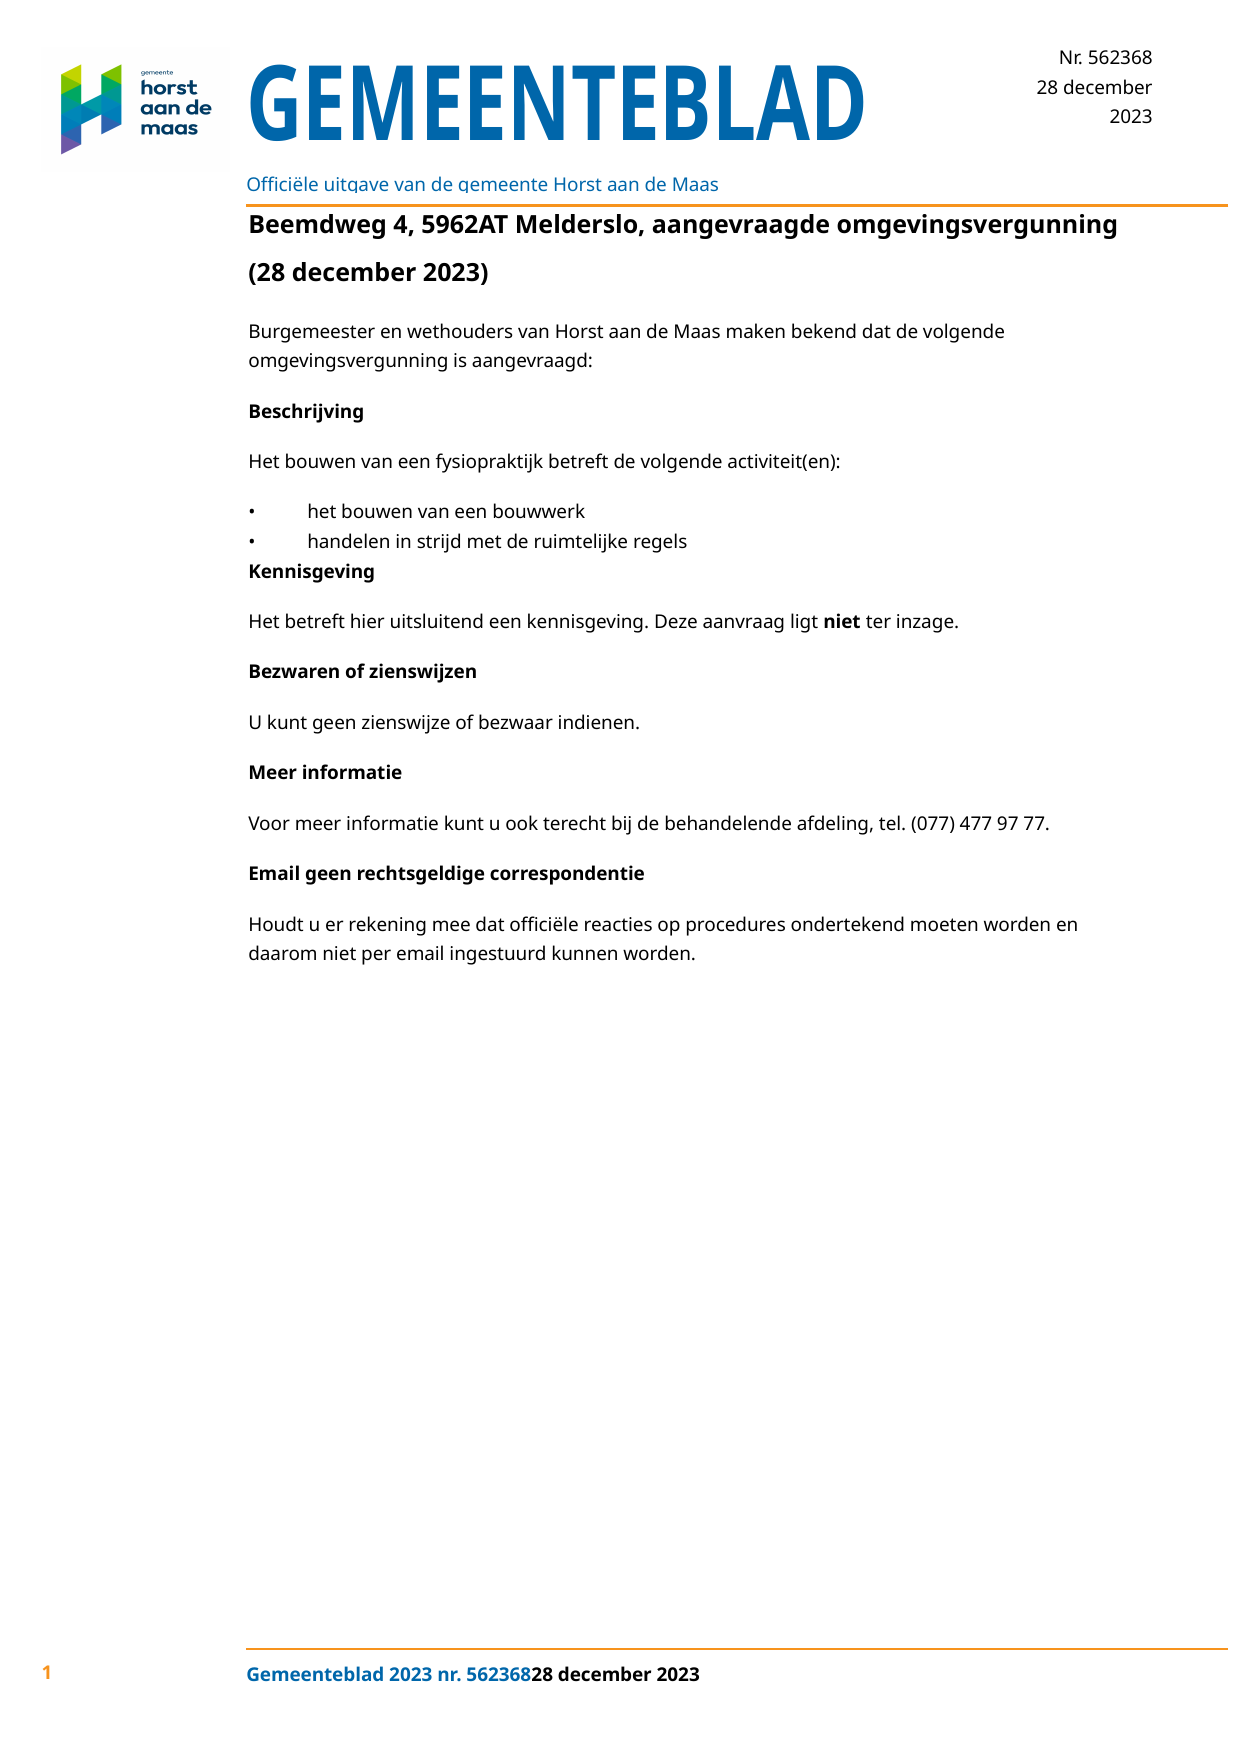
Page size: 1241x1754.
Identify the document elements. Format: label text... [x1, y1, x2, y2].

text Het bouwen van een fysiopraktijk betreft de volgende activiteit(en): [248, 448, 1152, 474]
text Het betreft hier uitsluitend een kennisgeving. Deze aanvraag ligt niet ter inzage. [248, 608, 1152, 634]
list het bouwen van een bouwwerk [248, 499, 1152, 524]
text Burgemeester en wethouders van Horst aan de Maas maken bekend dat de volgende omgevingsvergunning is aangevraagd: [248, 318, 1152, 373]
text Kennisgeving [248, 558, 1152, 584]
list handelen in strijd met de ruimtelijke regels [248, 528, 1152, 554]
text Beemdweg 4, 5962AT Melderslo, aangevraagde omgevingsvergunning (28 december 2023) [248, 207, 1152, 288]
text U kunt geen zienswijze of bezwaar indienen. [248, 709, 1152, 735]
text Email geen rechtsgeldige correspondentie [248, 860, 1152, 886]
text Meer informatie [248, 759, 1152, 785]
picture [41, 47, 231, 172]
text Houdt u er rekening mee dat officiële reacties op procedures ondertekend moeten worden en daarom niet per email ingestuurd kunnen worden. [248, 911, 1152, 966]
text Voor meer informatie kunt u ook terecht bij de behandelende afdeling, tel. (077) 477 97 77. [248, 810, 1152, 836]
text Beschrijving [248, 398, 1152, 424]
text Bezwaren of zienswijzen [248, 659, 1152, 684]
